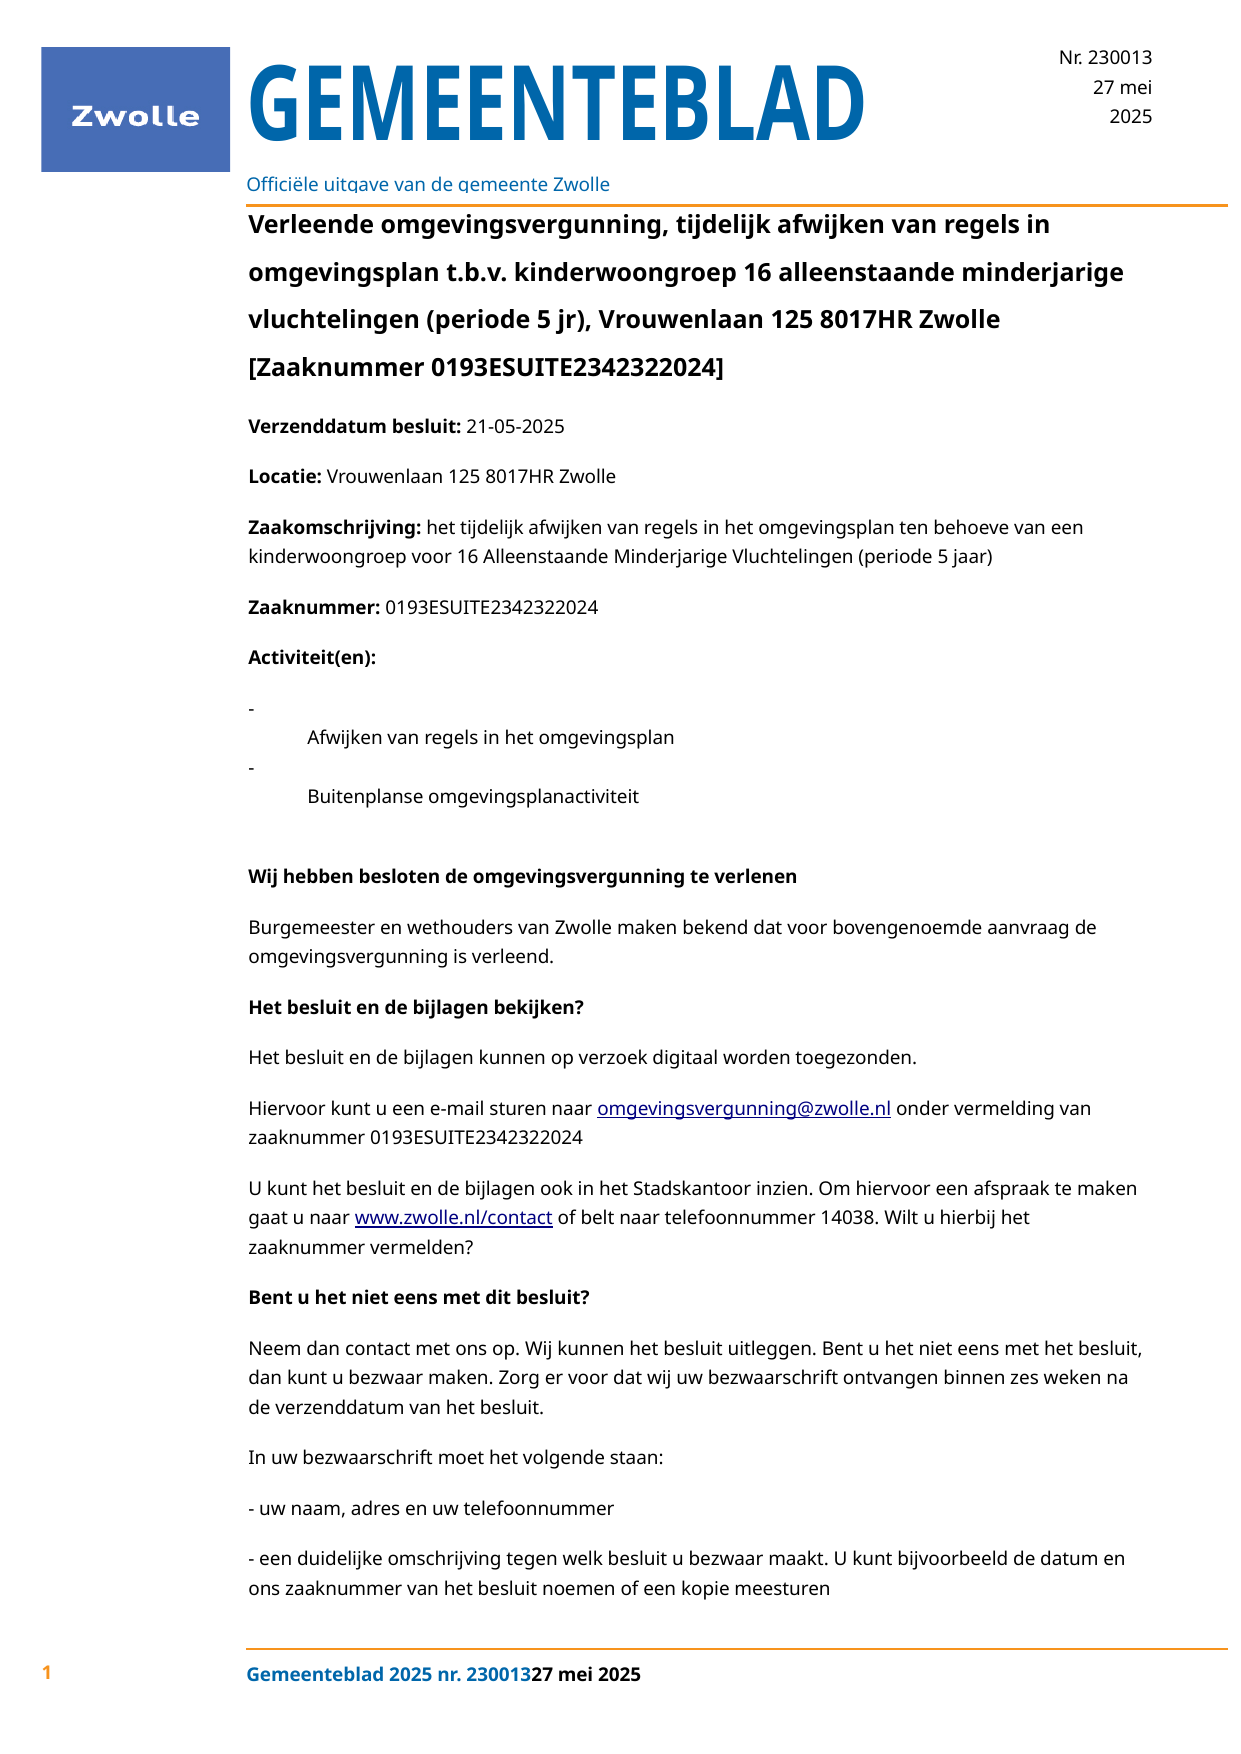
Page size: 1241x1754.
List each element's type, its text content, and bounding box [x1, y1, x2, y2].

list Afwijken van regels in het omgevingsplan [248, 724, 1152, 750]
text - een duidelijke omschrijving tegen welk besluit u bezwaar maakt. U kunt bijvoorbeeld de datum en ons zaaknummer van het besluit noemen of een kopie meesturen [248, 1545, 1152, 1601]
text In uw bezwaarschrift moet het volgende staan: [248, 1444, 1152, 1470]
picture [41, 47, 231, 172]
text U kunt het besluit en de bijlagen ook in het Stadskantoor inzien. Om hiervoor een afspraak te maken gaat u naar www.zwolle.nl/contact of belt naar telefoonnummer 14038. Wilt u hierbij het zaaknummer vermelden? [248, 1175, 1152, 1260]
text Verleende omgevingsvergunning, tijdelijk afwijken van regels in omgevingsplan t.b.v. kinderwoongroep 16 alleenstaande minderjarige vluchtelingen (periode 5 jr), Vrouwenlaan 125 8017HR Zwolle [Zaaknummer 0193ESUITE2342322024] [248, 207, 1152, 384]
text Burgemeester en wethouders van Zwolle maken bekend dat voor bovengenoemde aanvraag de omgevingsvergunning is verleend. [248, 914, 1152, 969]
text Wij hebben besloten de omgevingsvergunning te verlenen [248, 863, 1152, 889]
text - uw naam, adres en uw telefoonnummer [248, 1495, 1152, 1521]
text Zaakomschrijving: het tijdelijk afwijken van regels in het omgevingsplan ten behoeve van een kinderwoongroep voor 16 Alleenstaande Minderjarige Vluchtelingen (periode 5 jaar) [248, 514, 1152, 569]
text Het besluit en de bijlagen bekijken? [248, 994, 1152, 1020]
text Verzenddatum besluit: 21-05-2025 [248, 413, 1152, 439]
text Het besluit en de bijlagen kunnen op verzoek digitaal worden toegezonden. [248, 1044, 1152, 1070]
text Hiervoor kunt u een e-mail sturen naar omgevingsvergunning@zwolle.nl onder vermelding van zaaknummer 0193ESUITE2342322024 [248, 1095, 1152, 1150]
text Bent u het niet eens met dit besluit? [248, 1284, 1152, 1310]
list Buitenplanse omgevingsplanactiviteit [248, 783, 1152, 809]
text Zaaknummer: 0193ESUITE2342322024 [248, 594, 1152, 620]
text Locatie: Vrouwenlaan 125 8017HR Zwolle [248, 463, 1152, 489]
text Neem dan contact met ons op. Wij kunnen het besluit uitleggen. Bent u het niet eens met het besluit, dan kunt u bezwaar maken. Zorg er voor dat wij uw bezwaarschrift ontvangen binnen zes weken na de verzenddatum van het besluit. [248, 1335, 1152, 1420]
text Activiteit(en): [248, 644, 1152, 670]
